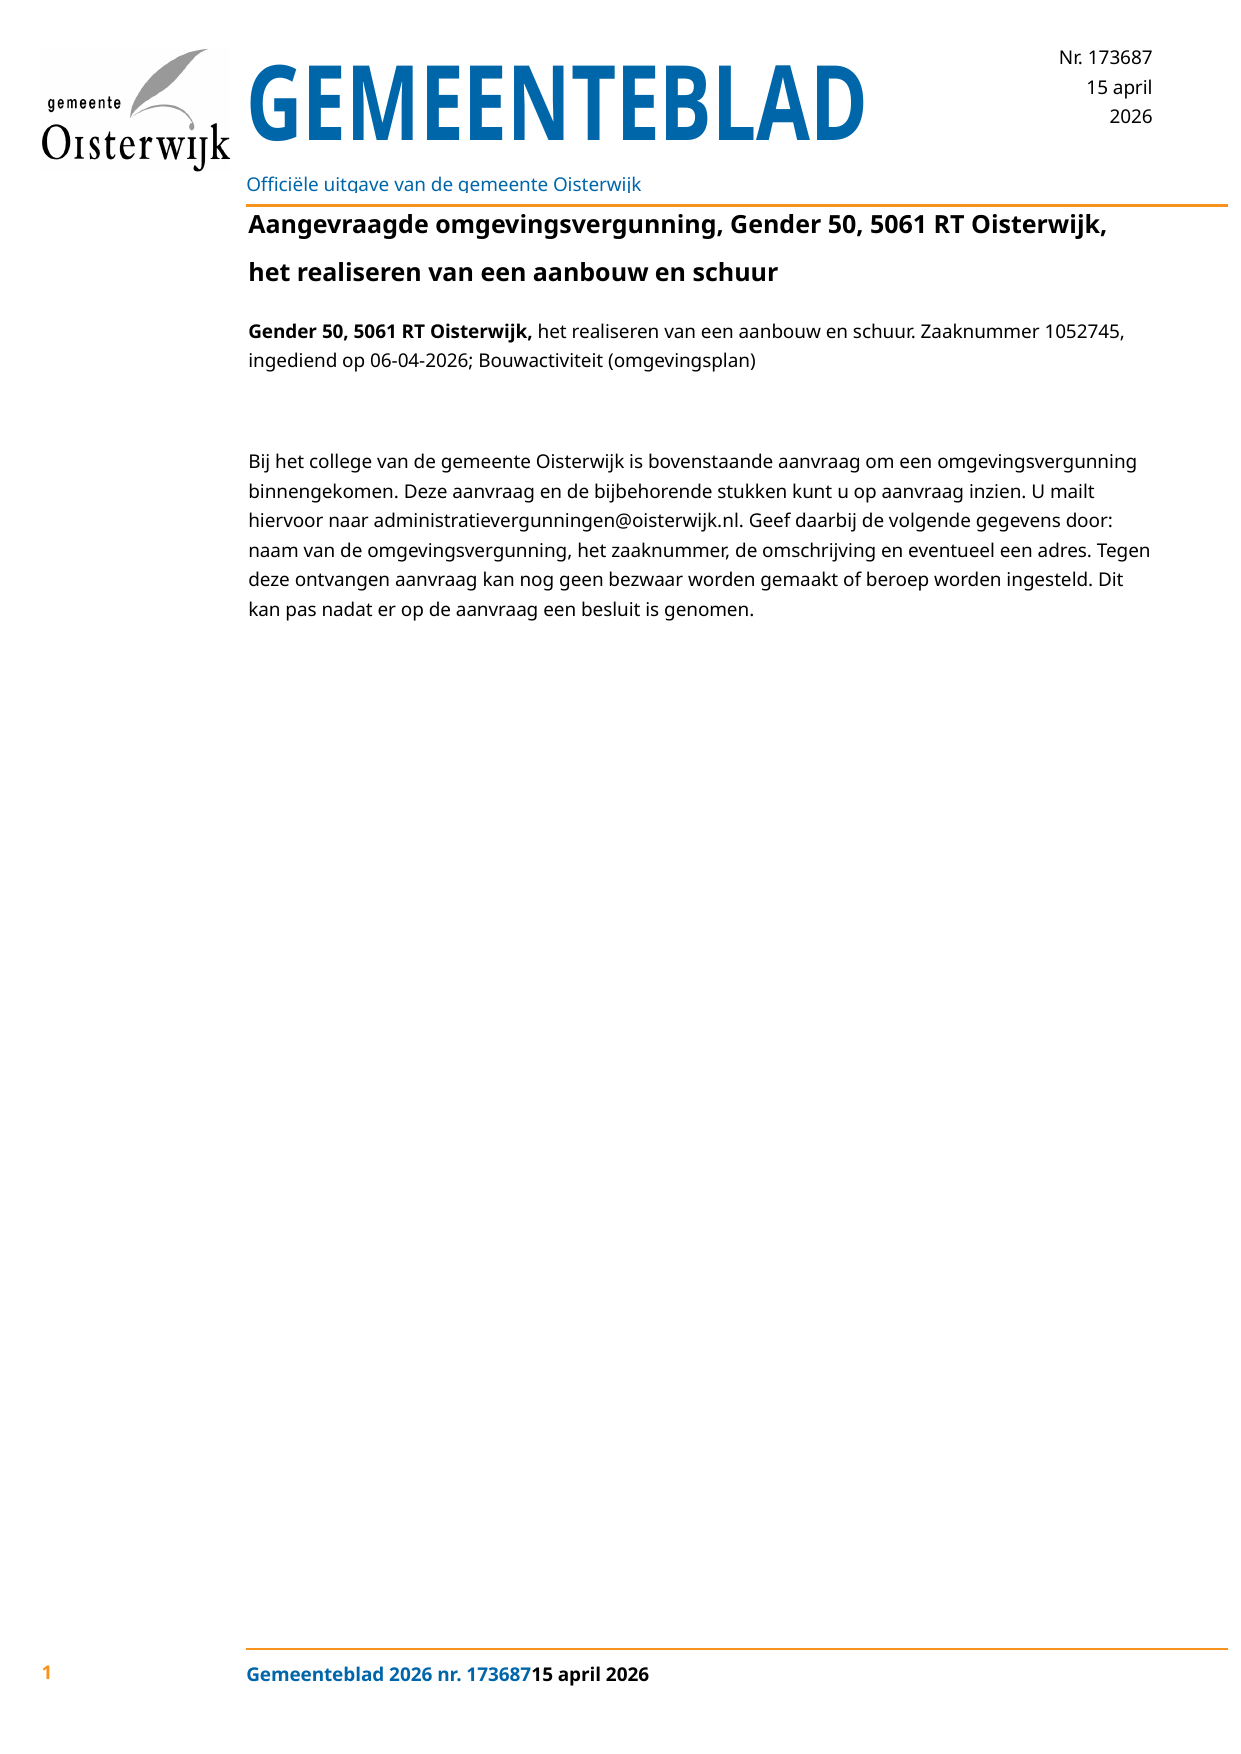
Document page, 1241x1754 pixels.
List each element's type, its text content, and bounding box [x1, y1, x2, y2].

picture [41, 47, 231, 172]
text Gender 50, 5061 RT Oisterwijk, het realiseren van een aanbouw en schuur. Zaaknummer 1052745, ingediend op 06-04-2026; Bouwactiviteit (omgevingsplan) [248, 318, 1152, 373]
text Aangevraagde omgevingsvergunning, Gender 50, 5061 RT Oisterwijk, het realiseren van een aanbouw en schuur [248, 207, 1152, 288]
text Bij het college van de gemeente Oisterwijk is bovenstaande aanvraag om een omgevingsvergunning binnengekomen. Deze aanvraag en de bijbehorende stukken kunt u op aanvraag inzien. U mailt hiervoor naar administratievergunningen@oisterwijk.nl. Geef daarbij de volgende gegevens door: naam van de omgevingsvergunning, het zaaknummer, de omschrijving en eventueel een adres. Tegen deze ontvangen aanvraag kan nog geen bezwaar worden gemaakt of beroep worden ingesteld. Dit kan pas nadat er op de aanvraag een besluit is genomen. [248, 448, 1152, 622]
